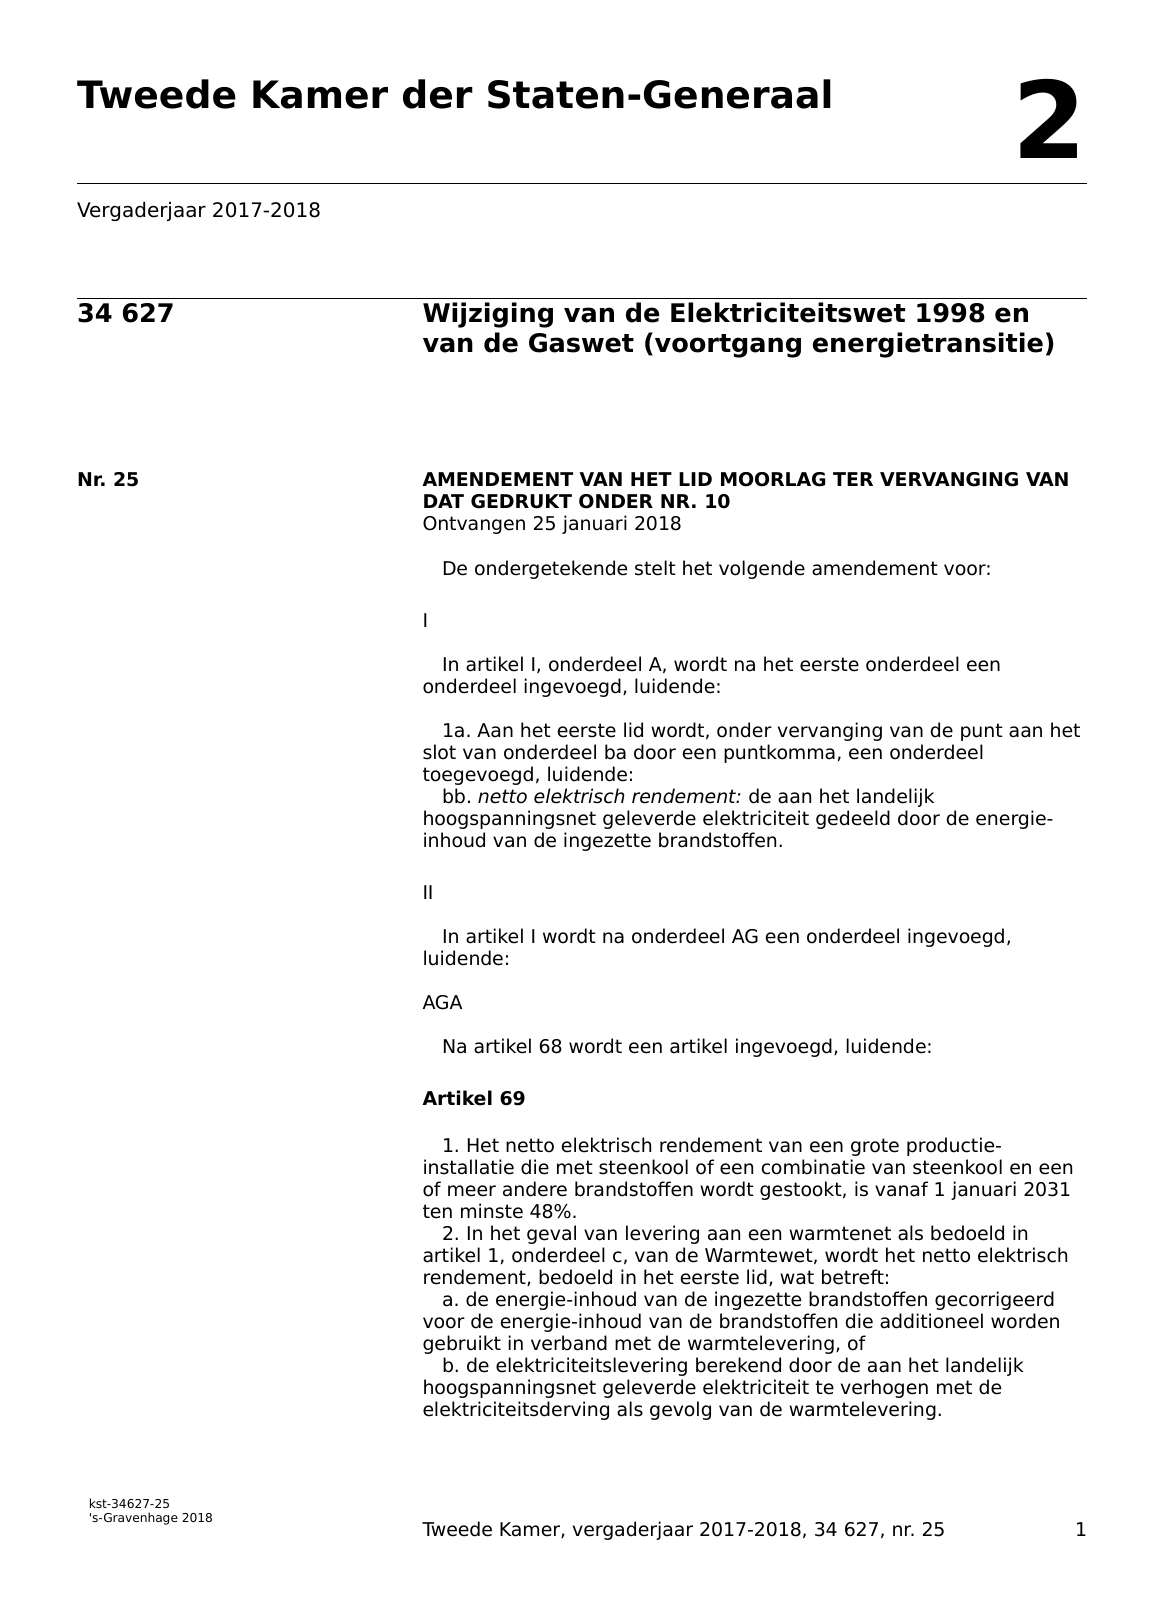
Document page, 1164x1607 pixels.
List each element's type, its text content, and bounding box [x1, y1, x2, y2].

text Na artikel 68 wordt een artikel ingevoegd, luidende: [422, 1036, 1087, 1058]
text De ondergetekende stelt het volgende amendement voor: [422, 557, 1087, 579]
table_header 2 [886, 59, 1087, 183]
subtitle 34 627 Wijziging van de Elektriciteitswet 1998 en van de Gaswet (voortgang energietransitie) [77, 299, 1087, 358]
text a. de energie-inhoud van de ingezette brandstoffen gecorrigeerd voor de energie-inhoud van de brandstoffen die additioneel worden gebruikt in verband met de warmtelevering, of [422, 1289, 1087, 1355]
subtitle Nr. 25 AMENDEMENT VAN HET LID MOORLAG TER VERVANGING VAN DAT GEDRUKT ONDER NR. 10 [77, 469, 1087, 513]
text 2. In het geval van levering aan een warmtenet als bedoeld in artikel 1, onderdeel c, van de Warmtewet, wordt het netto elektrisch rendement, bedoeld in het eerste lid, wat betreft: [422, 1223, 1087, 1289]
subtitle II [422, 882, 1087, 904]
table_header Tweede Kamer der Staten-Generaal [77, 59, 886, 183]
table_cell Vergaderjaar 2017-2018 [77, 184, 1087, 298]
text bb. netto elektrisch rendement: de aan het landelijk hoogspanningsnet geleverde elektriciteit gedeeld door de energie-inhoud van de ingezette brandstoffen. [422, 786, 1087, 852]
subtitle I [422, 609, 1087, 631]
text 1a. Aan het eerste lid wordt, onder vervanging van de punt aan het slot van onderdeel ba door een puntkomma, een onderdeel toegevoegd, luidende: [422, 720, 1087, 786]
text kst-34627-25 [88, 1497, 323, 1511]
text In artikel I, onderdeel A, wordt na het eerste onderdeel een onderdeel ingevoegd, luidende: [422, 654, 1087, 698]
subtitle Artikel 69 [422, 1088, 1087, 1110]
text 1. Het netto elektrisch rendement van een grote productie-installatie die met steenkool of een combinatie van steenkool en een of meer andere brandstoffen wordt gestookt, is vanaf 1 januari 2031 ten minste 48%. [422, 1135, 1087, 1223]
text b. de elektriciteitslevering berekend door de aan het landelijk hoogspanningsnet geleverde elektriciteit te verhogen met de elektriciteitsderving als gevolg van de warmtelevering. [422, 1355, 1087, 1421]
text 's-Gravenhage 2018 [88, 1511, 323, 1525]
text Ontvangen 25 januari 2018 [422, 513, 1087, 535]
text In artikel I wordt na onderdeel AG een onderdeel ingevoegd, luidende: [422, 926, 1087, 970]
text AGA [422, 992, 1087, 1014]
